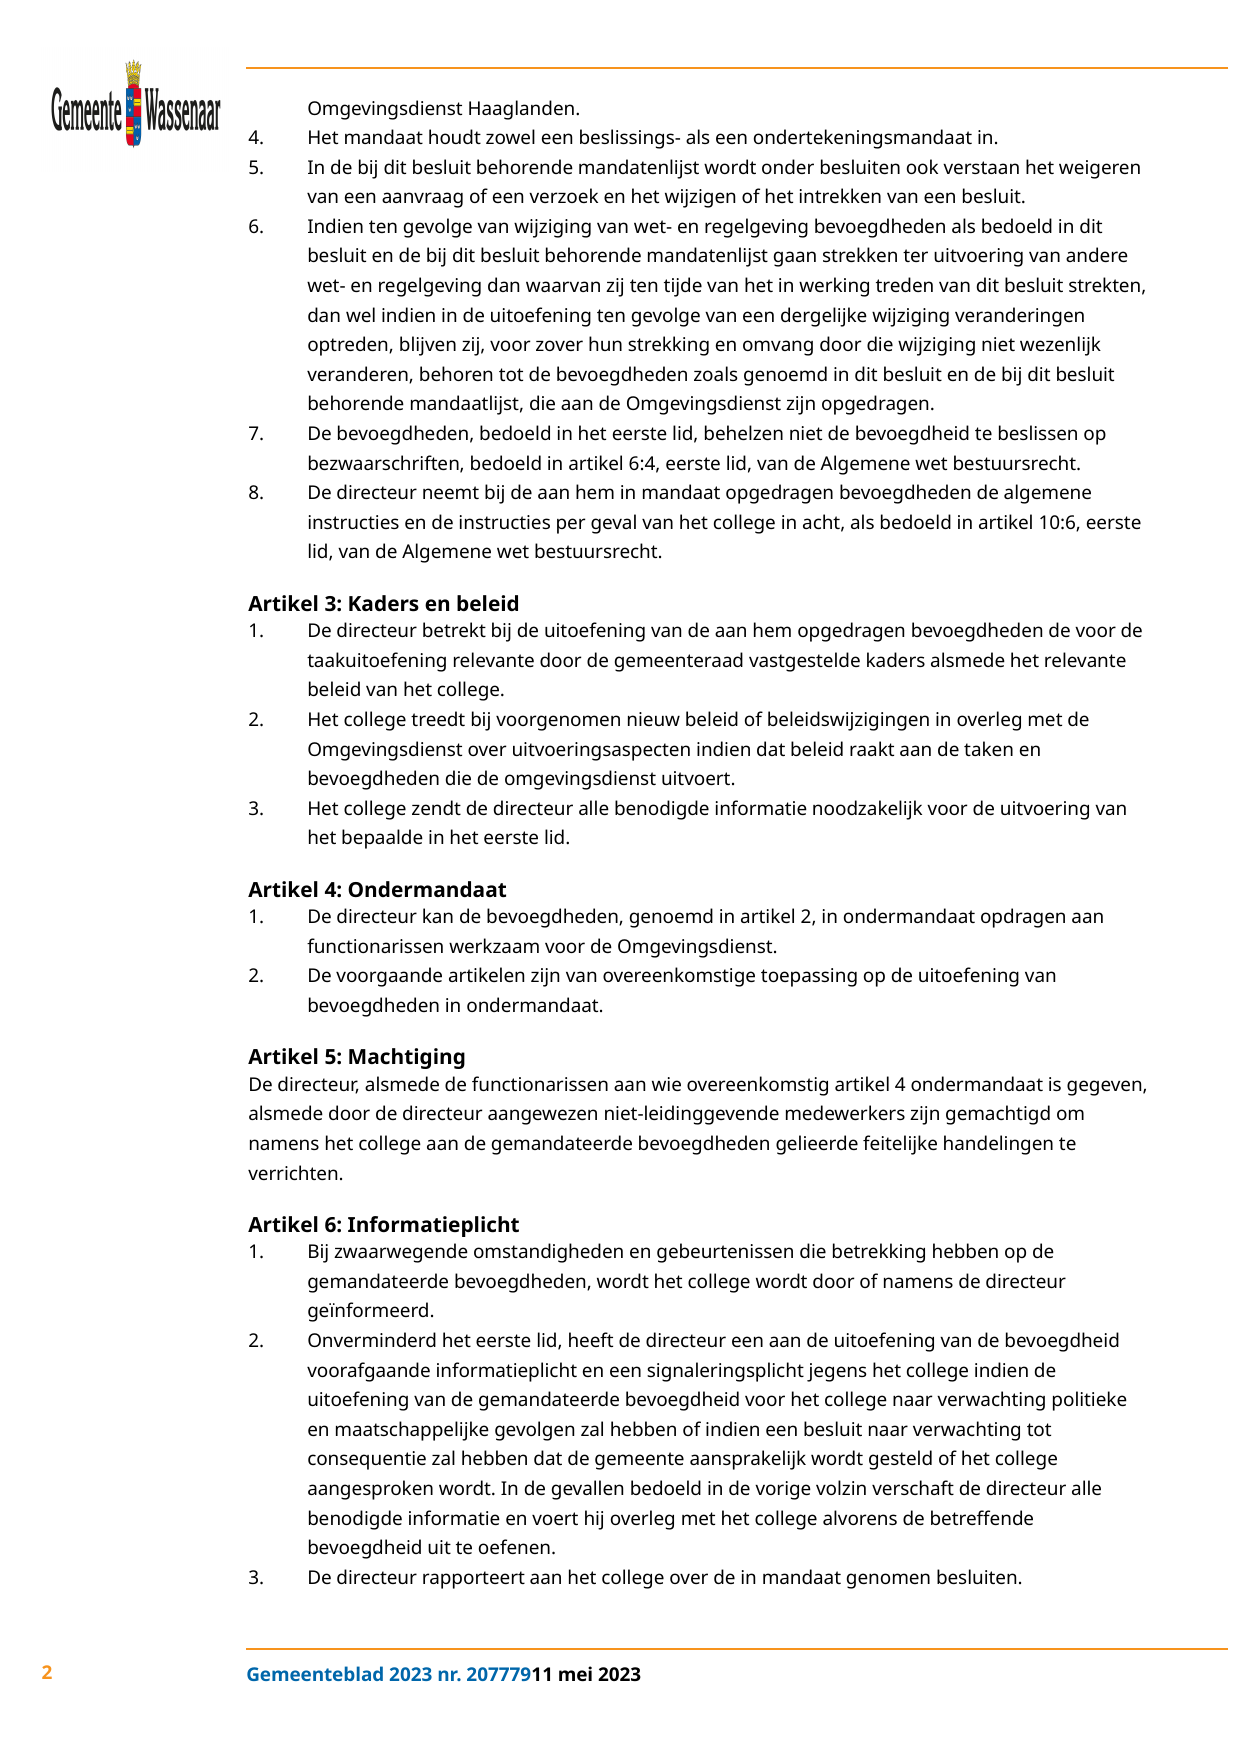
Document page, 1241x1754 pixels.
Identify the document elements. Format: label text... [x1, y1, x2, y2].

text Artikel 6: Informatieplicht [248, 1210, 1152, 1238]
list In de bij dit besluit behorende mandatenlijst wordt onder besluiten ook verstaan het weigeren van een aanvraag of een verzoek en het wijzigen of het intrekken van een besluit. [248, 154, 1152, 209]
list Bij zwaarwegende omstandigheden en gebeurtenissen die betrekking hebben op de gemandateerde bevoegdheden, wordt het college wordt door of namens de directeur geïnformeerd. [248, 1238, 1152, 1323]
list De bevoegdheden, bedoeld in het eerste lid, behelzen niet de bevoegdheid te beslissen op bezwaarschriften, bedoeld in artikel 6:4, eerste lid, van de Algemene wet bestuursrecht. [248, 420, 1152, 476]
list Onverminderd het eerste lid, heeft de directeur een aan de uitoefening van de bevoegdheid voorafgaande informatieplicht en een signaleringsplicht jegens het college indien de uitoefening van de gemandateerde bevoegdheid voor het college naar verwachting politieke en maatschappelijke gevolgen zal hebben of indien een besluit naar verwachting tot consequentie zal hebben dat de gemeente aansprakelijk wordt gesteld of het college aangesproken wordt. In de gevallen bedoeld in de vorige volzin verschaft de directeur alle benodigde informatie en voert hij overleg met het college alvorens de betreffende bevoegdheid uit te oefenen. [248, 1327, 1152, 1560]
text De directeur, alsmede de functionarissen aan wie overeenkomstig artikel 4 ondermandaat is gegeven, alsmede door de directeur aangewezen niet-leidinggevende medewerkers zijn gemachtigd om namens het college aan de gemandateerde bevoegdheden gelieerde feitelijke handelingen te verrichten. [248, 1071, 1152, 1185]
text Artikel 3: Kaders en beleid [248, 589, 1152, 617]
list Indien ten gevolge van wijziging van wet- en regelgeving bevoegdheden als bedoeld in dit besluit en de bij dit besluit behorende mandatenlijst gaan strekken ter uitvoering van andere wet- en regelgeving dan waarvan zij ten tijde van het in werking treden van dit besluit strekten, dan wel indien in de uitoefening ten gevolge van een dergelijke wijziging veranderingen optreden, blijven zij, voor zover hun strekking en omvang door die wijziging niet wezenlijk veranderen, behoren tot de bevoegdheden zoals genoemd in dit besluit en de bij dit besluit behorende mandaatlijst, die aan de Omgevingsdienst zijn opgedragen. [248, 213, 1152, 416]
picture [41, 47, 231, 172]
list De directeur neemt bij de aan hem in mandaat opgedragen bevoegdheden de algemene instructies en de instructies per geval van het college in acht, als bedoeld in artikel 10:6, eerste lid, van de Algemene wet bestuursrecht. [248, 479, 1152, 564]
list Het mandaat houdt zowel een beslissings- als een ondertekeningsmandaat in. [248, 124, 1152, 150]
list De directeur betrekt bij de uitoefening van de aan hem opgedragen bevoegdheden de voor de taakuitoefening relevante door de gemeenteraad vastgestelde kaders alsmede het relevante beleid van het college. [248, 617, 1152, 702]
list De voorgaande artikelen zijn van overeenkomstige toepassing op de uitoefening van bevoegdheden in ondermandaat. [248, 962, 1152, 1018]
text Artikel 5: Machtiging [248, 1042, 1152, 1071]
text Artikel 4: Ondermandaat [248, 875, 1152, 903]
list Het college zendt de directeur alle benodigde informatie noodzakelijk voor de uitvoering van het bepaalde in het eerste lid. [248, 795, 1152, 850]
list Het college treedt bij voorgenomen nieuw beleid of beleidswijzigingen in overleg met de Omgevingsdienst over uitvoeringsaspecten indien dat beleid raakt aan de taken en bevoegdheden die de omgevingsdienst uitvoert. [248, 706, 1152, 791]
list De directeur rapporteert aan het college over de in mandaat genomen besluiten. [248, 1564, 1152, 1590]
list Omgevingsdienst Haaglanden. [248, 95, 1152, 121]
list De directeur kan de bevoegdheden, genoemd in artikel 2, in ondermandaat opdragen aan functionarissen werkzaam voor de Omgevingsdienst. [248, 903, 1152, 959]
